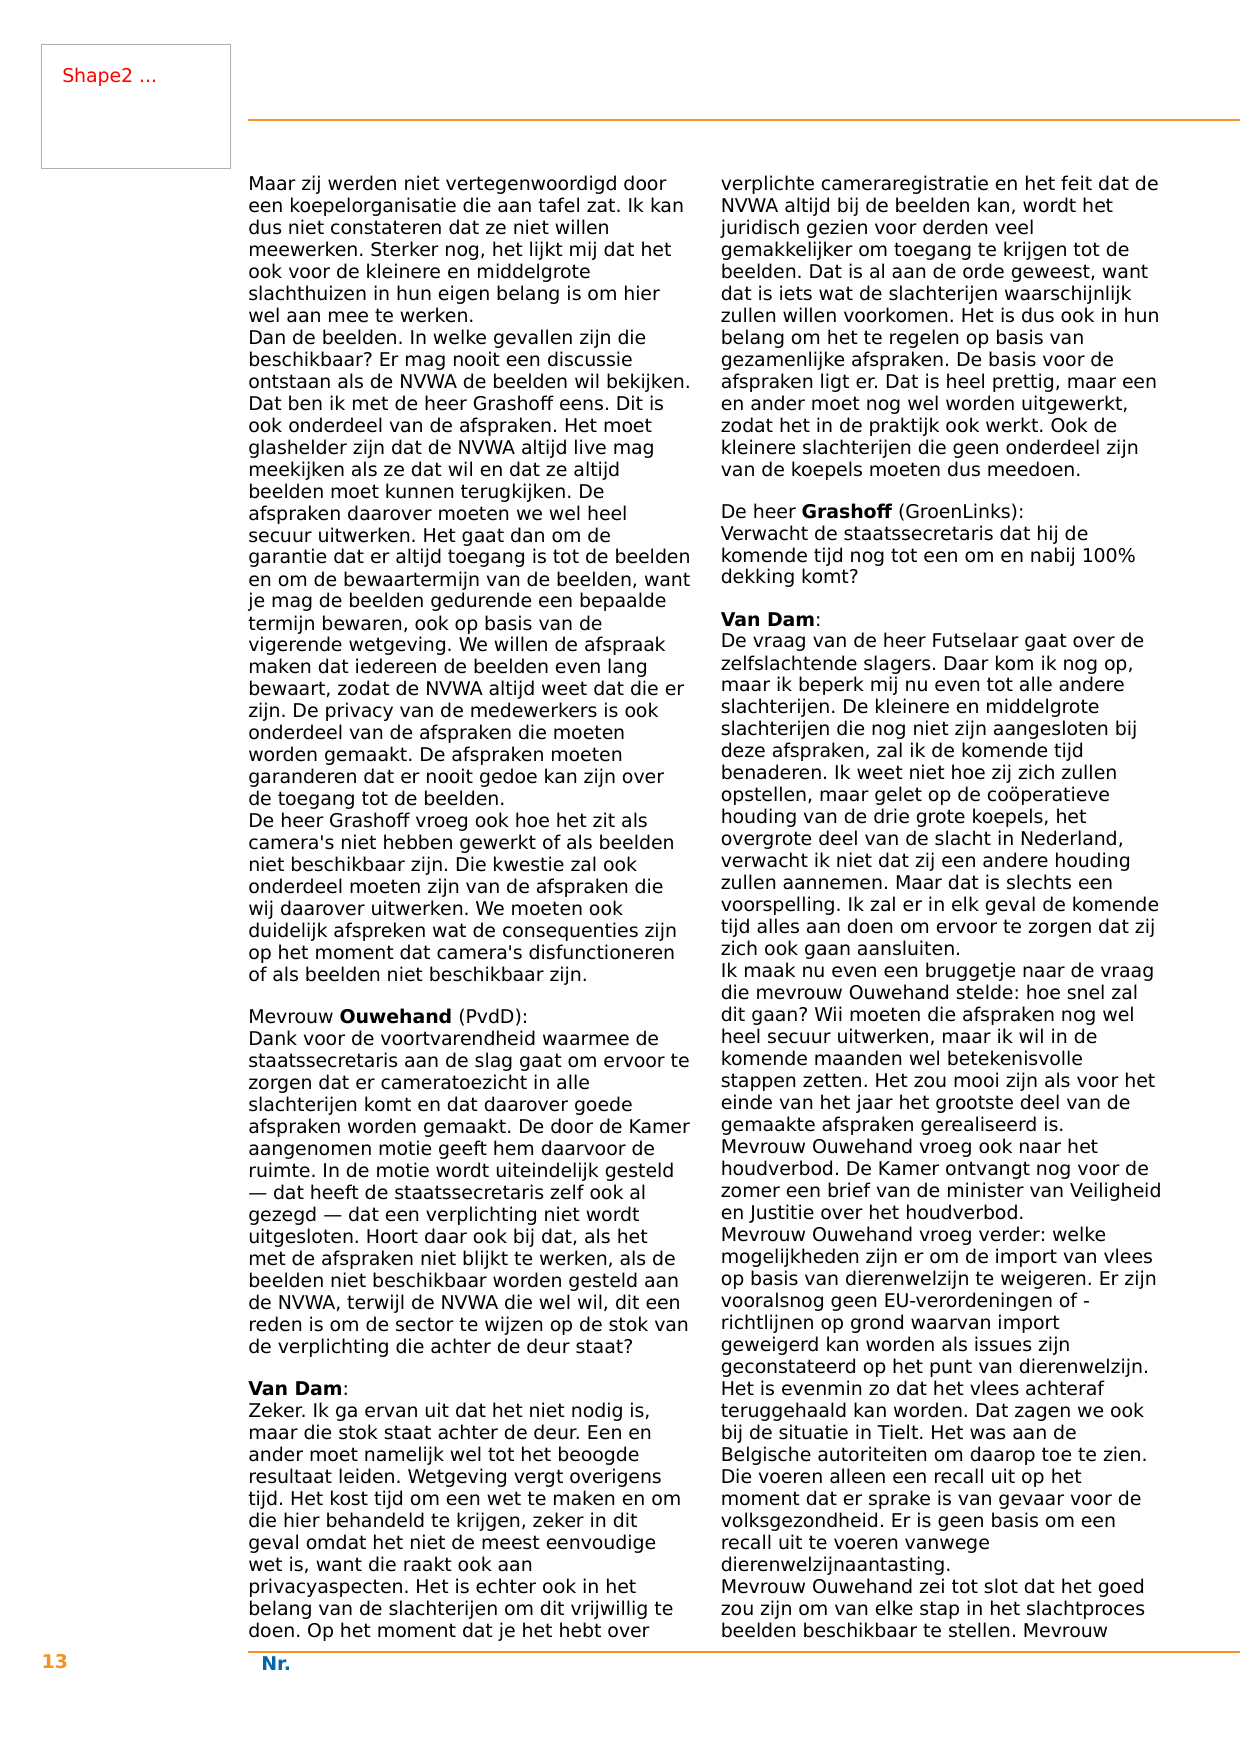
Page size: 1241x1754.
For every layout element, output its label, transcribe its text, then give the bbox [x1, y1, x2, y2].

text Mevrouw Ouwehand (PvdD): [248, 1006, 691, 1028]
text Dank voor de voortvarendheid waarmee de staatssecretaris aan de slag gaat om ervoor te zorgen dat er cameratoezicht in alle slachterijen komt en dat daarover goede afspraken worden gemaakt. De door de Kamer aangenomen motie geeft hem daarvoor de ruimte. In de motie wordt uiteindelijk gesteld — dat heeft de staatssecretaris zelf ook al gezegd — dat een verplichting niet wordt uitgesloten. Hoort daar ook bij dat, als het met de afspraken niet blijkt te werken, als de beelden niet beschikbaar worden gesteld aan de NVWA, terwijl de NVWA die wel wil, dit een reden is om de sector te wijzen op de stok van de verplichting die achter de deur staat? [248, 1028, 691, 1358]
text Van Dam: [721, 608, 1163, 630]
text Ik maak nu even een bruggetje naar de vraag die mevrouw Ouwehand stelde: hoe snel zal dit gaan? Wii moeten die afspraken nog wel heel secuur uitwerken, maar ik wil in de komende maanden wel betekenisvolle stappen zetten. Het zou mooi zijn als voor het einde van het jaar het grootste deel van de gemaakte afspraken gerealiseerd is. [721, 960, 1163, 1136]
text Dan de beelden. In welke gevallen zijn die beschikbaar? Er mag nooit een discussie ontstaan als de NVWA de beelden wil bekijken. Dat ben ik met de heer Grashoff eens. Dit is ook onderdeel van de afspraken. Het moet glashelder zijn dat de NVWA altijd live mag meekijken als ze dat wil en dat ze altijd beelden moet kunnen terugkijken. De afspraken daarover moeten we wel heel secuur uitwerken. Het gaat dan om de garantie dat er altijd toegang is tot de beelden en om de bewaartermijn van de beelden, want je mag de beelden gedurende een bepaalde termijn bewaren, ook op basis van de vigerende wetgeving. We willen de afspraak maken dat iedereen de beelden even lang bewaart, zodat de NVWA altijd weet dat die er zijn. De privacy van de medewerkers is ook onderdeel van de afspraken die moeten worden gemaakt. De afspraken moeten garanderen dat er nooit gedoe kan zijn over de toegang tot de beelden. [248, 327, 691, 810]
text Zeker. Ik ga ervan uit dat het niet nodig is, maar die stok staat achter de deur. Een en ander moet namelijk wel tot het beoogde resultaat leiden. Wetgeving vergt overigens tijd. Het kost tijd om een wet te maken en om die hier behandeld te krijgen, zeker in dit geval omdat het niet de meest eenvoudige wet is, want die raakt ook aan privacyaspecten. Het is echter ook in het belang van de slachterijen om dit vrijwillig te doen. Op het moment dat je het hebt over [248, 1400, 691, 1641]
text De heer Grashoff vroeg ook hoe het zit als camera's niet hebben gewerkt of als beelden niet beschikbaar zijn. Die kwestie zal ook onderdeel moeten zijn van de afspraken die wij daarover uitwerken. We moeten ook duidelijk afspreken wat de consequenties zijn op het moment dat camera's disfunctioneren of als beelden niet beschikbaar zijn. [248, 810, 691, 986]
text verplichte cameraregistratie en het feit dat de NVWA altijd bij de beelden kan, wordt het juridisch gezien voor derden veel gemakkelijker om toegang te krijgen tot de beelden. Dat is al aan de orde geweest, want dat is iets wat de slachterijen waarschijnlijk zullen willen voorkomen. Het is dus ook in hun belang om het te regelen op basis van gezamenlijke afspraken. De basis voor de afspraken ligt er. Dat is heel prettig, maar een en ander moet nog wel worden uitgewerkt, zodat het in de praktijk ook werkt. Ook de kleinere slachterijen die geen onderdeel zijn van de koepels moeten dus meedoen. [721, 173, 1163, 481]
text Verwacht de staatssecretaris dat hij de komende tijd nog tot een om en nabij 100% dekking komt? [721, 522, 1163, 588]
text Maar zij werden niet vertegenwoordigd door een koepelorganisatie die aan tafel zat. Ik kan dus niet constateren dat ze niet willen meewerken. Sterker nog, het lijkt mij dat het ook voor de kleinere en middelgrote slachthuizen in hun eigen belang is om hier wel aan mee te werken. [248, 173, 691, 327]
text Mevrouw Ouwehand vroeg verder: welke mogelijkheden zijn er om de import van vlees op basis van dierenwelzijn te weigeren. Er zijn vooralsnog geen EU-verordeningen of -richtlijnen op grond waarvan import geweigerd kan worden als issues zijn geconstateerd op het punt van dierenwelzijn. Het is evenmin zo dat het vlees achteraf teruggehaald kan worden. Dat zagen we ook bij de situatie in Tielt. Het was aan de Belgische autoriteiten om daarop toe te zien. Die voeren alleen een recall uit op het moment dat er sprake is van gevaar voor de volksgezondheid. Er is geen basis om een recall uit te voeren vanwege dierenwelzijnaantasting. [721, 1224, 1163, 1576]
text De heer Grashoff (GroenLinks): [721, 501, 1163, 522]
text Mevrouw Ouwehand vroeg ook naar het houdverbod. De Kamer ontvangt nog voor de zomer een brief van de minister van Veiligheid en Justitie over het houdverbod. [721, 1136, 1163, 1224]
text Van Dam: [248, 1378, 691, 1400]
text De vraag van de heer Futselaar gaat over de zelfslachtende slagers. Daar kom ik nog op, maar ik beperk mij nu even tot alle andere slachterijen. De kleinere en middelgrote slachterijen die nog niet zijn aangesloten bij deze afspraken, zal ik de komende tijd benaderen. Ik weet niet hoe zij zich zullen opstellen, maar gelet op de coöperatieve houding van de drie grote koepels, het overgrote deel van de slacht in Nederland, verwacht ik niet dat zij een andere houding zullen aannemen. Maar dat is slechts een voorspelling. Ik zal er in elk geval de komende tijd alles aan doen om ervoor te zorgen dat zij zich ook gaan aansluiten. [721, 630, 1163, 960]
text Mevrouw Ouwehand zei tot slot dat het goed zou zijn om van elke stap in het slachtproces beelden beschikbaar te stellen. Mevrouw [721, 1576, 1163, 1641]
